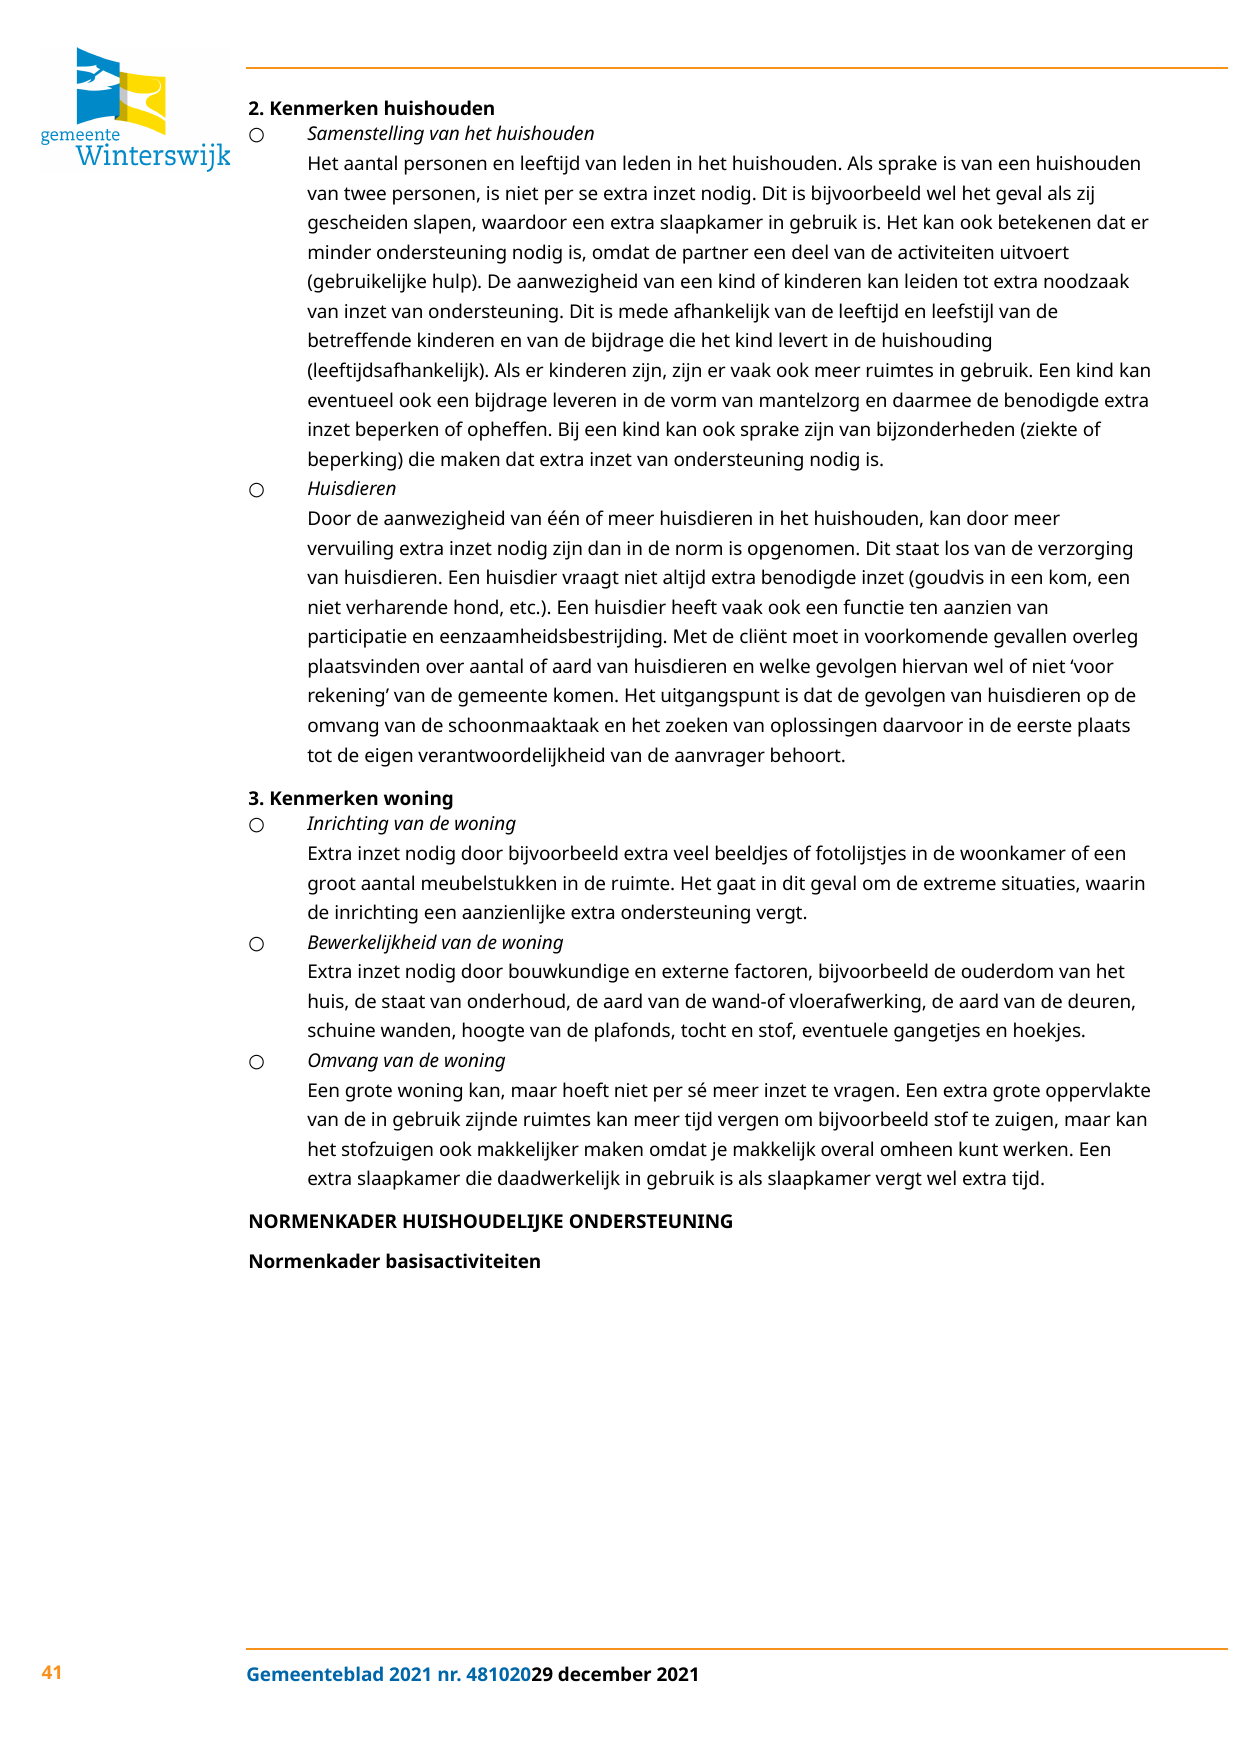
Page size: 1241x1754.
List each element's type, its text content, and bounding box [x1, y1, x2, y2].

picture [41, 47, 231, 172]
list Samenstelling van het huishouden [248, 121, 1152, 146]
list Omvang van de woning [248, 1047, 1152, 1073]
list Huisdieren [248, 476, 1152, 501]
picture [225, 153, 231, 162]
list Inrichting van de woning [248, 811, 1152, 836]
text 2. Kenmerken huishouden [248, 95, 1152, 121]
list Extra inzet nodig door bijvoorbeeld extra veel beeldjes of fotolijstjes in de woonkamer of een groot aantal meubelstukken in de ruimte. Het gaat in dit geval om de extreme situaties, waarin de inrichting een aanzienlijke extra ondersteuning vergt. [248, 840, 1152, 925]
list Extra inzet nodig door bouwkundige en externe factoren, bijvoorbeeld de ouderdom van het huis, de staat van onderhoud, de aard van de wand-of vloerafwerking, de aard van de deuren, schuine wanden, hoogte van de plafonds, tocht en stof, eventuele gangetjes en hoekjes. [248, 958, 1152, 1043]
list Het aantal personen en leeftijd van leden in het huishouden. Als sprake is van een huishouden van twee personen, is niet per se extra inzet nodig. Dit is bijvoorbeeld wel het geval als zij gescheiden slapen, waardoor een extra slaapkamer in gebruik is. Het kan ook betekenen dat er minder ondersteuning nodig is, omdat de partner een deel van de activiteiten uitvoert (gebruikelijke hulp). De aanwezigheid van een kind of kinderen kan leiden tot extra noodzaak van inzet van ondersteuning. Dit is mede afhankelijk van de leeftijd en leefstijl van de betreffende kinderen en van de bijdrage die het kind levert in de huishouding (leeftijdsafhankelijk). Als er kinderen zijn, zijn er vaak ook meer ruimtes in gebruik. Een kind kan eventueel ook een bijdrage leveren in de vorm van mantelzorg en daarmee de benodigde extra inzet beperken of opheffen. Bij een kind kan ook sprake zijn van bijzonderheden (ziekte of beperking) die maken dat extra inzet van ondersteuning nodig is. [248, 150, 1152, 472]
text 3. Kenmerken woning [248, 785, 1152, 811]
list Door de aanwezigheid van één of meer huisdieren in het huishouden, kan door meer vervuiling extra inzet nodig zijn dan in de norm is opgenomen. Dit staat los van de verzorging van huisdieren. Een huisdier vraagt niet altijd extra benodigde inzet (goudvis in een kom, een niet verharende hond, etc.). Een huisdier heeft vaak ook een functie ten aanzien van participatie en eenzaamheidsbestrijding. Met de cliënt moet in voorkomende gevallen overleg plaatsvinden over aantal of aard van huisdieren en welke gevolgen hiervan wel of niet ‘voor rekening’ van de gemeente komen. Het uitgangspunt is dat de gevolgen van huisdieren op de omvang van de schoonmaaktaak en het zoeken van oplossingen daarvoor in de eerste plaats tot de eigen verantwoordelijkheid van de aanvrager behoort. [248, 505, 1152, 767]
text Normenkader basisactiviteiten [248, 1248, 1152, 1274]
text NORMENKADER HUISHOUDELIJKE ONDERSTEUNING [248, 1209, 1152, 1234]
list Een grote woning kan, maar hoeft niet per sé meer inzet te vragen. Een extra grote oppervlakte van de in gebruik zijnde ruimtes kan meer tijd vergen om bijvoorbeeld stof te zuigen, maar kan het stofzuigen ook makkelijker maken omdat je makkelijk overal omheen kunt werken. Een extra slaapkamer die daadwerkelijk in gebruik is als slaapkamer vergt wel extra tijd. [248, 1077, 1152, 1191]
list Bewerkelijkheid van de woning [248, 929, 1152, 955]
